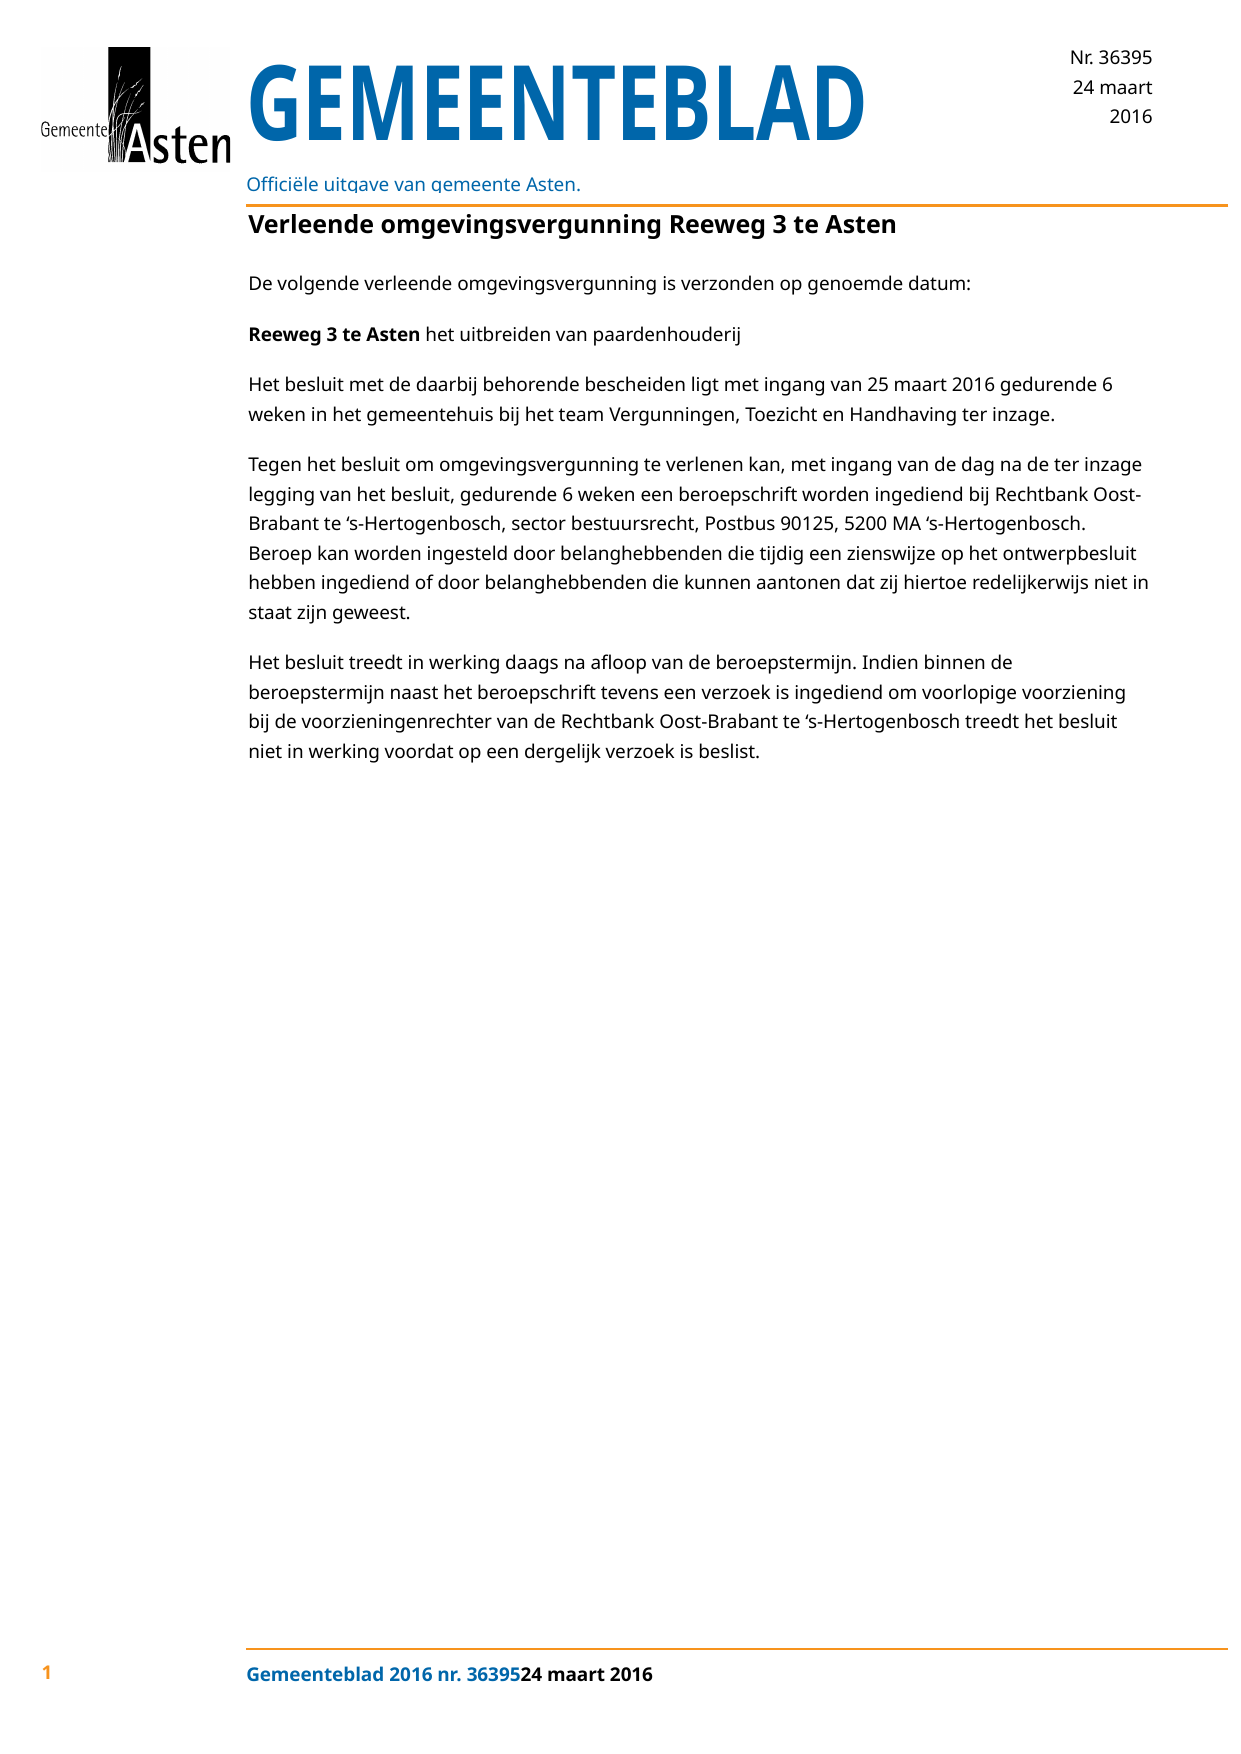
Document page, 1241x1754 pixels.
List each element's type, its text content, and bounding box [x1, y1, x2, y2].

text Het besluit met de daarbij behorende bescheiden ligt met ingang van 25 maart 2016 gedurende 6 weken in het gemeentehuis bij het team Vergunningen, Toezicht en Handhaving ter inzage. [248, 371, 1152, 426]
picture [41, 47, 231, 172]
text Verleende omgevingsvergunning Reeweg 3 te Asten [248, 207, 1152, 241]
text Reeweg 3 te Asten het uitbreiden van paardenhouderij [248, 321, 1152, 346]
text De volgende verleende omgevingsvergunning is verzonden op genoemde datum: [248, 270, 1152, 296]
text Tegen het besluit om omgevingsvergunning te verlenen kan, met ingang van de dag na de ter inzage legging van het besluit, gedurende 6 weken een beroepschrift worden ingediend bij Rechtbank Oost-Brabant te ‘s-Hertogenbosch, sector bestuursrecht, Postbus 90125, 5200 MA ‘s-Hertogenbosch. Beroep kan worden ingesteld door belanghebbenden die tijdig een zienswijze op het ontwerpbesluit hebben ingediend of door belanghebbenden die kunnen aantonen dat zij hiertoe redelijkerwijs niet in staat zijn geweest. [248, 451, 1152, 625]
text Het besluit treedt in werking daags na afloop van de beroepstermijn. Indien binnen de beroepstermijn naast het beroepschrift tevens een verzoek is ingediend om voorlopige voorziening bij de voorzieningenrechter van de Rechtbank Oost-Brabant te ‘s-Hertogenbosch treedt het besluit niet in werking voordat op een dergelijk verzoek is beslist. [248, 649, 1152, 764]
